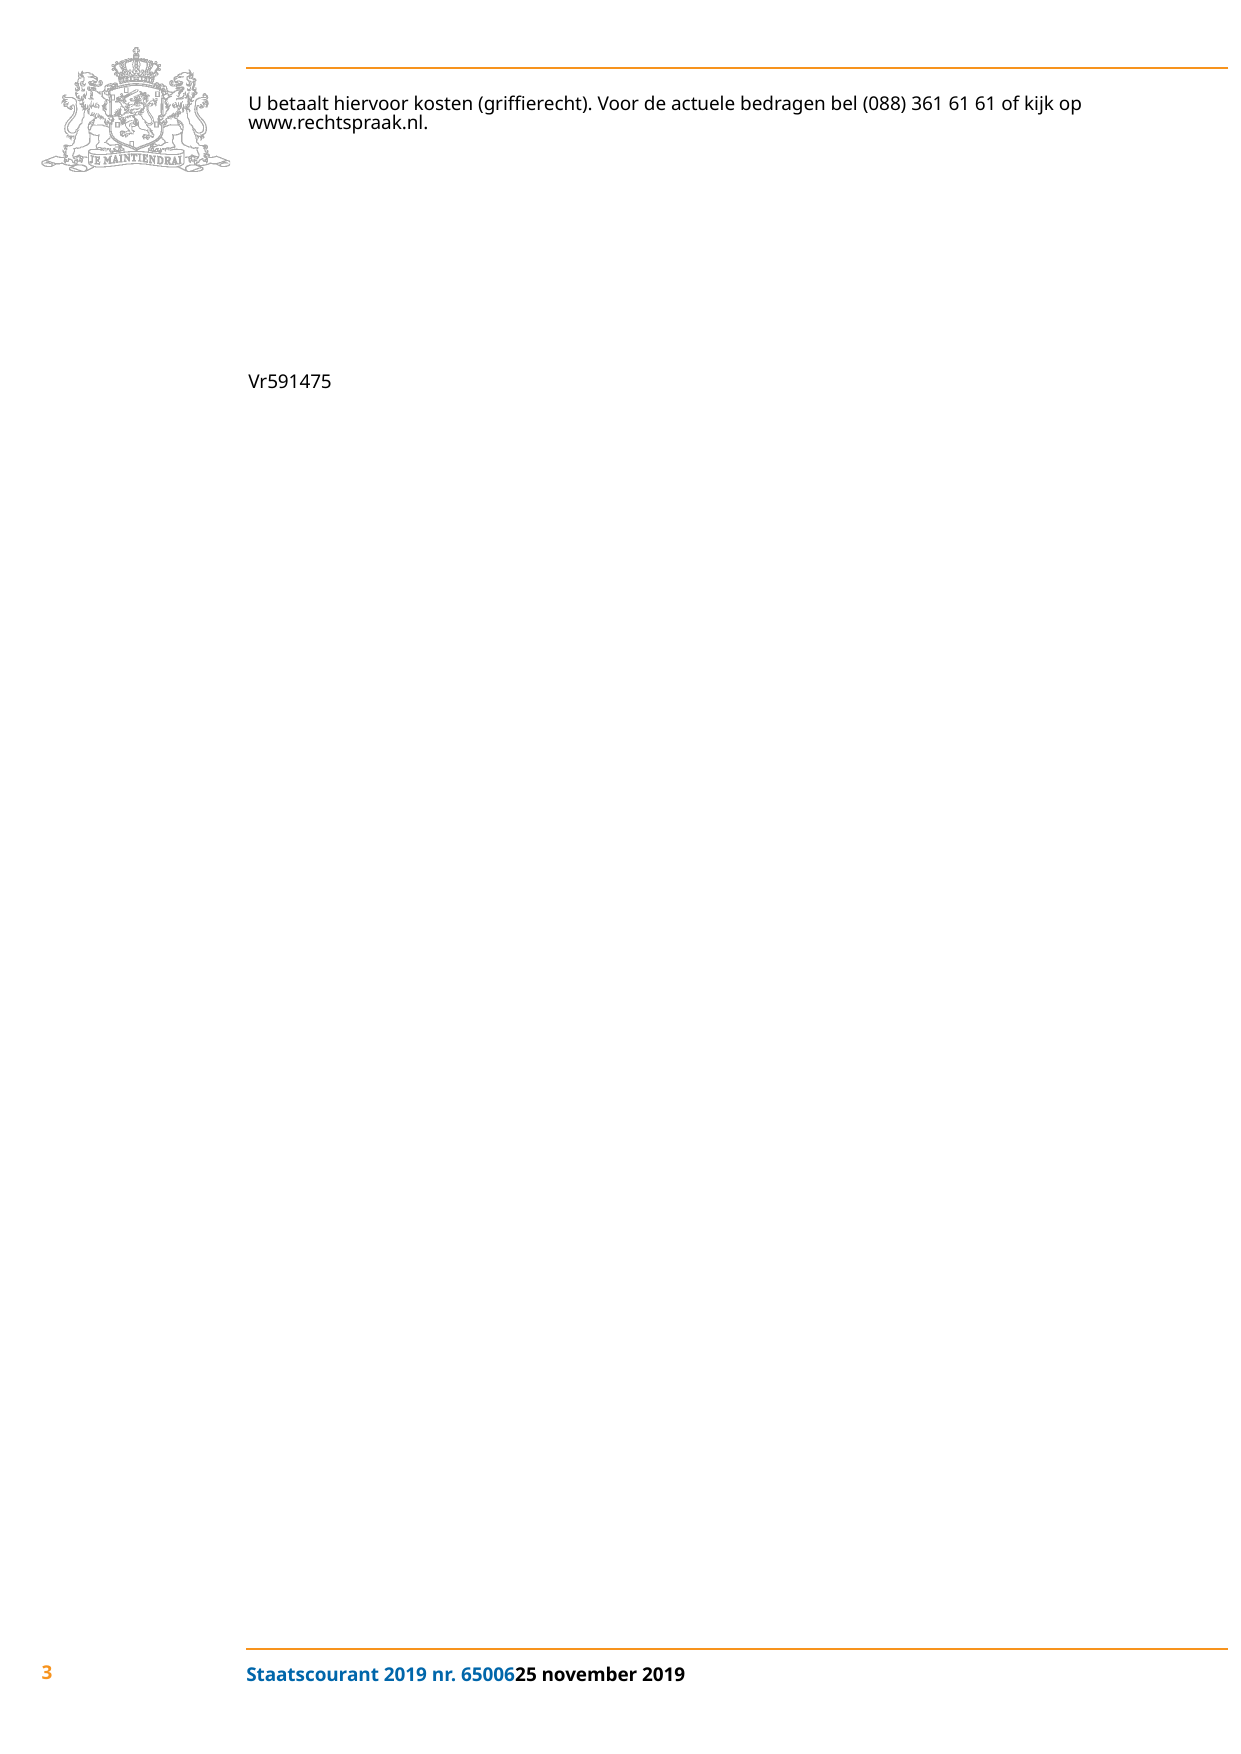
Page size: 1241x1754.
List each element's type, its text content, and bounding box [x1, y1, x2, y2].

text Vr591475 [248, 373, 1152, 392]
text U betaalt hiervoor kosten (griffierecht). Voor de actuele bedragen bel (088) 361 61 61 of kijk op www.rechtspraak.nl. [248, 95, 1152, 133]
picture [41, 47, 231, 172]
